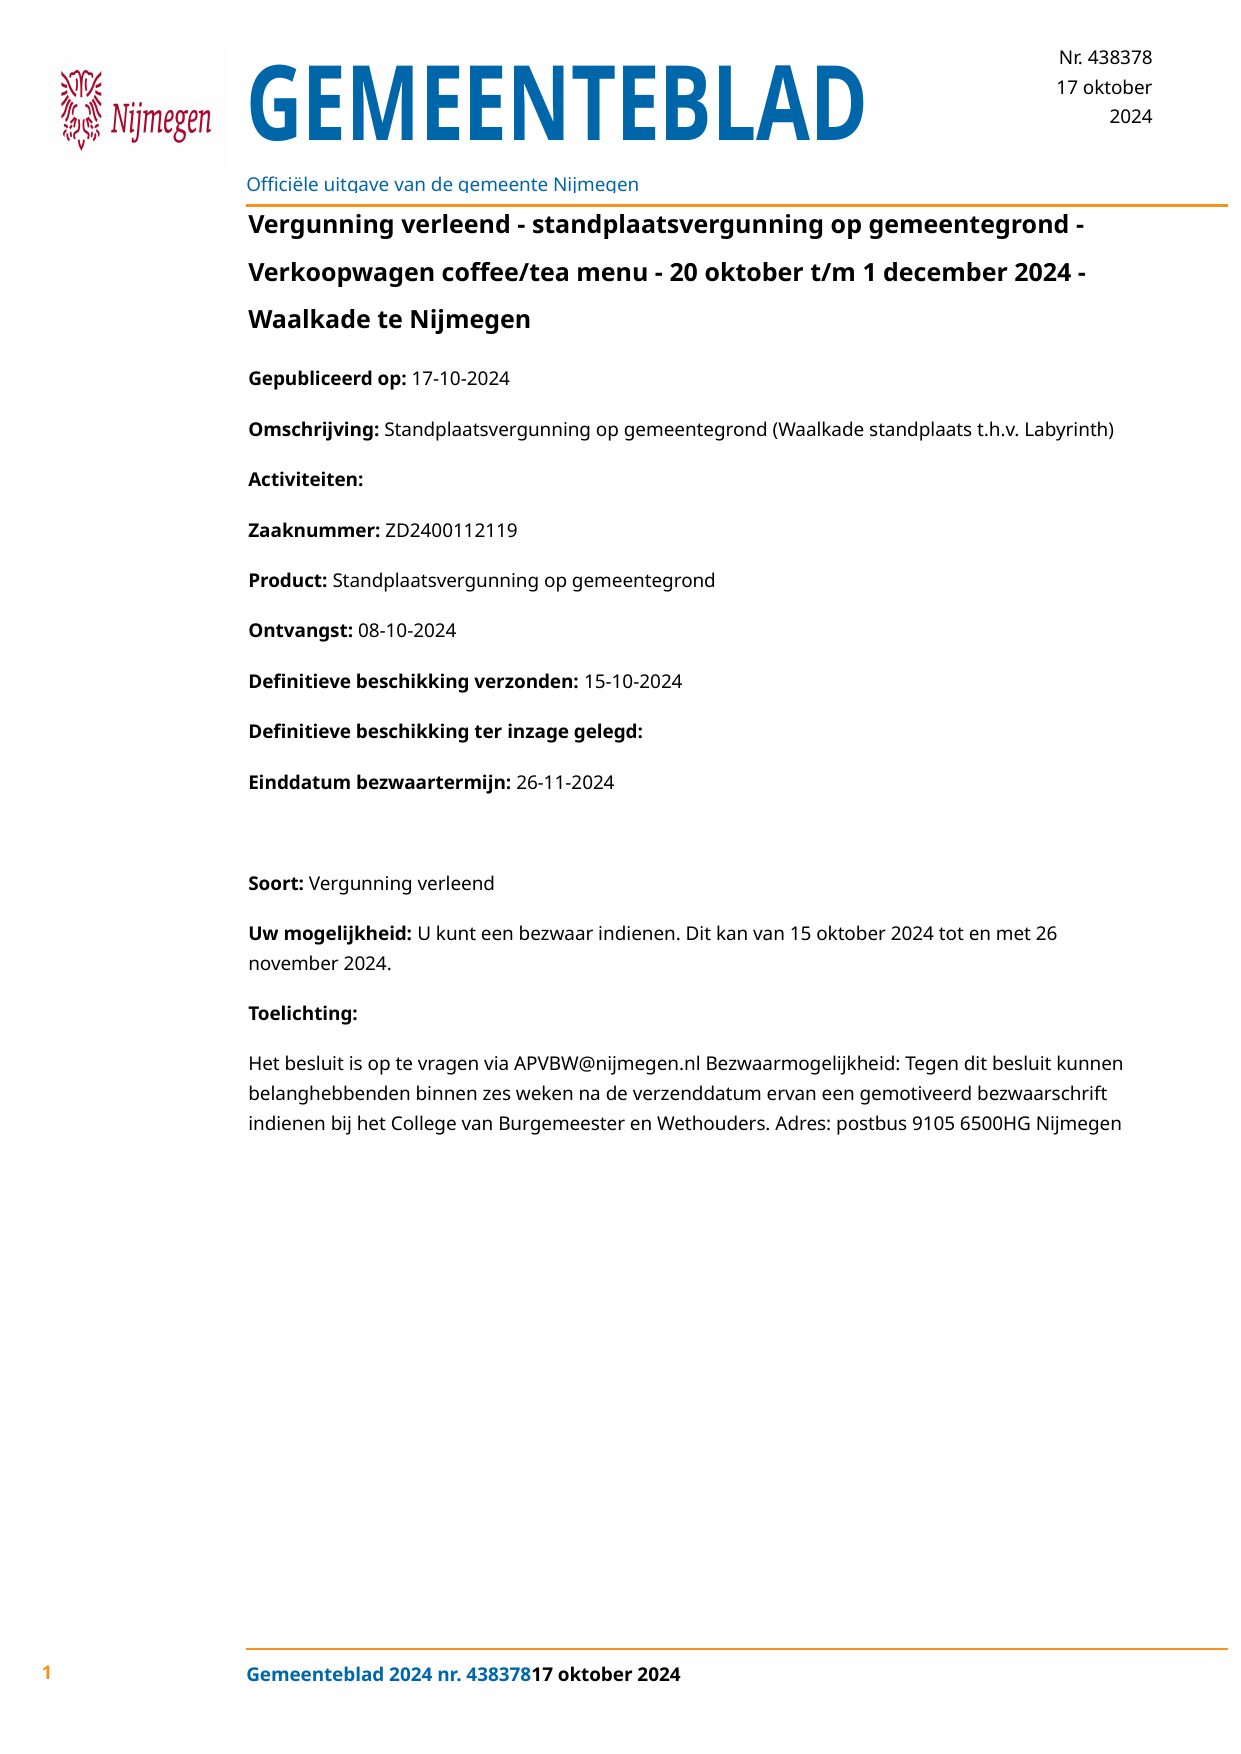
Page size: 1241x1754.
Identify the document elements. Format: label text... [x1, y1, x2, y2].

text Omschrijving: Standplaatsvergunning op gemeentegrond (Waalkade standplaats t.h.v. Labyrinth) [248, 416, 1152, 442]
text Product: Standplaatsvergunning op gemeentegrond [248, 567, 1152, 593]
text Vergunning verleend - standplaatsvergunning op gemeentegrond - Verkoopwagen coffee/tea menu - 20 oktober t/m 1 december 2024 - Waalkade te Nijmegen [248, 207, 1152, 336]
text Gepubliceerd op: 17-10-2024 [248, 366, 1152, 391]
text Toelichting: [248, 1000, 1152, 1026]
text Uw mogelijkheid: U kunt een bezwaar indienen. Dit kan van 15 oktober 2024 tot en met 26 november 2024. [248, 920, 1152, 975]
text Definitieve beschikking verzonden: 15-10-2024 [248, 668, 1152, 694]
text Einddatum bezwaartermijn: 26-11-2024 [248, 769, 1152, 794]
text Zaaknummer: ZD2400112119 [248, 517, 1152, 542]
text Definitieve beschikking ter inzage gelegd: [248, 718, 1152, 744]
text Ontvangst: 08-10-2024 [248, 618, 1152, 643]
text Het besluit is op te vragen via APVBW@nijmegen.nl Bezwaarmogelijkheid: Tegen dit besluit kunnen belanghebbenden binnen zes weken na de verzenddatum ervan een gemotiveerd bezwaarschrift indienen bij het College van Burgemeester en Wethouders. Adres: postbus 9105 6500HG Nijmegen [248, 1051, 1152, 1135]
picture [41, 47, 231, 172]
text Soort: Vergunning verleend [248, 870, 1152, 895]
text Activiteiten: [248, 466, 1152, 492]
